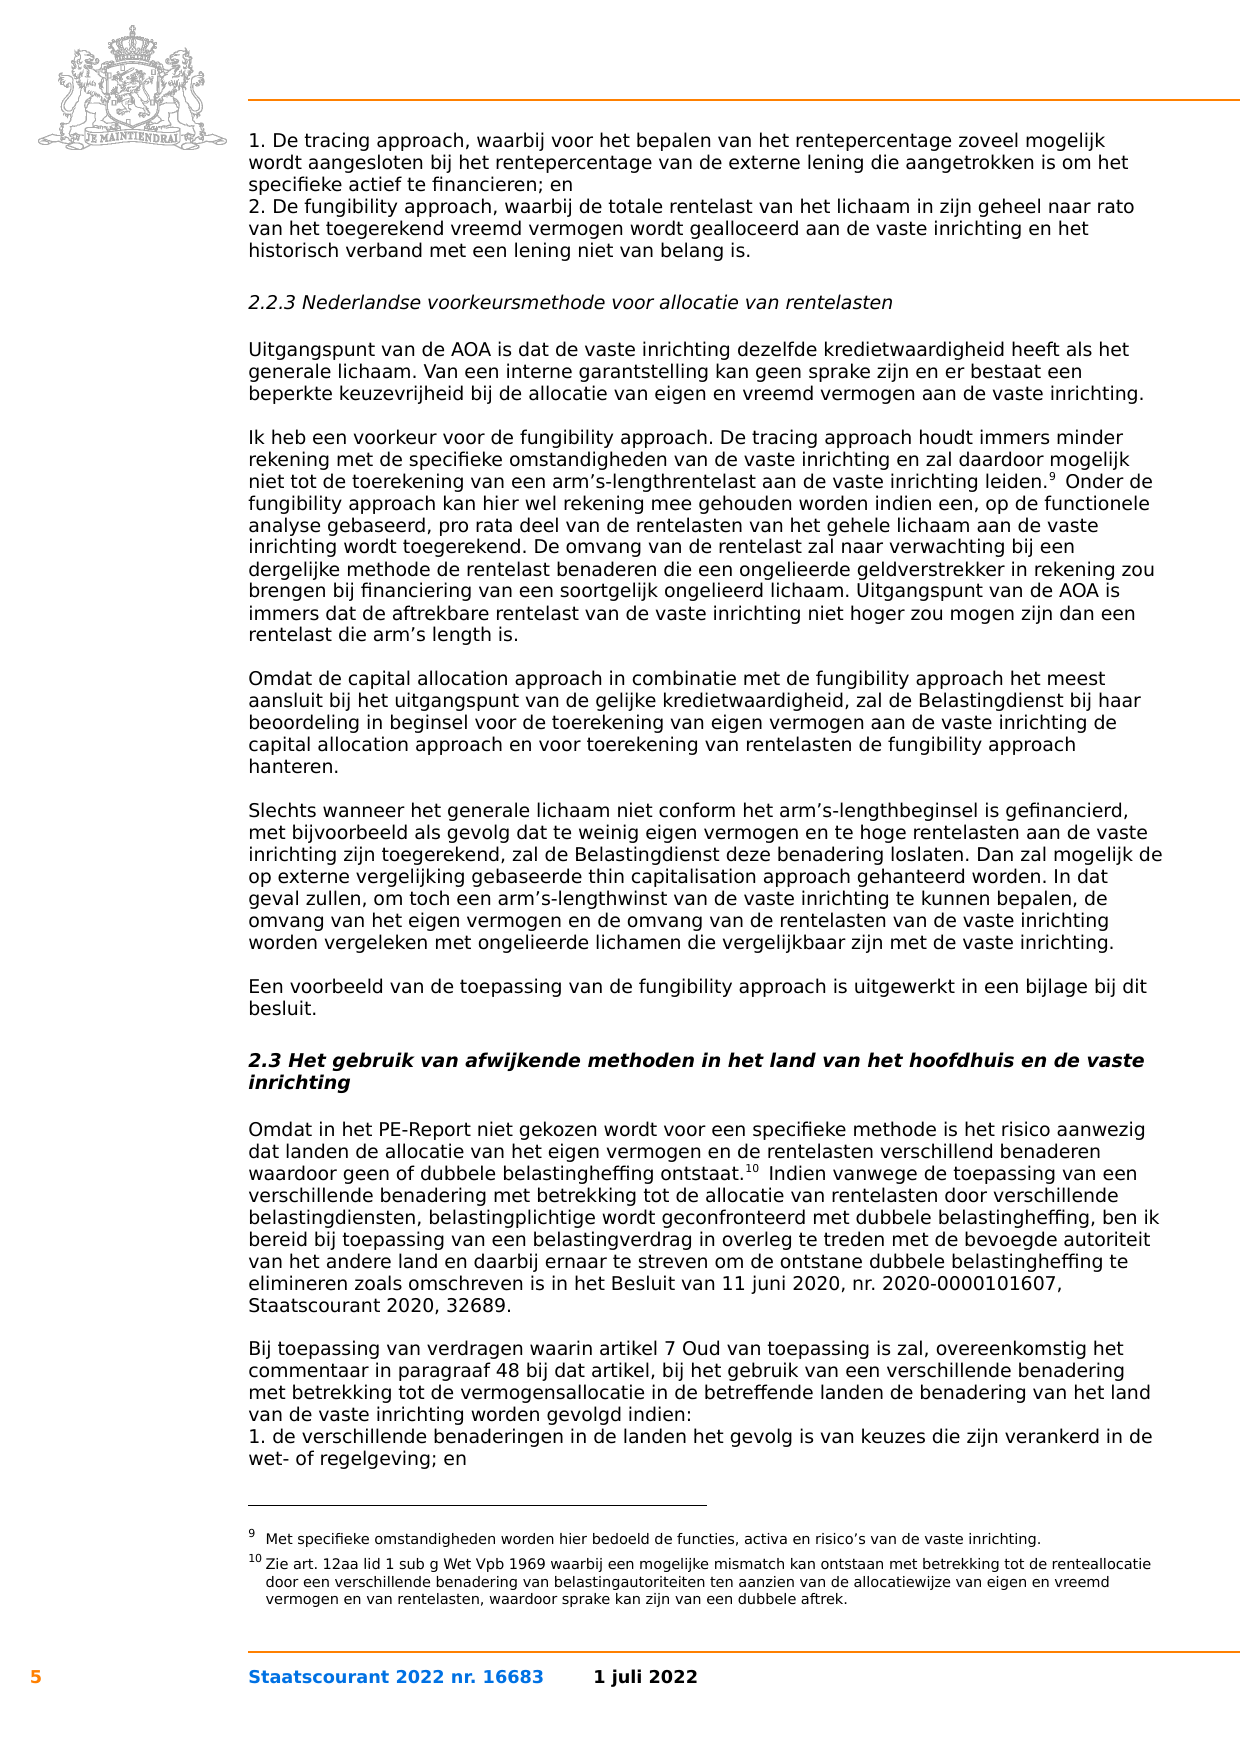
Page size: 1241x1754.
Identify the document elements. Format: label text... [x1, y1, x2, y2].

subtitle 2.3 Het gebruik van afwijkende methoden in het land van het hoofdhuis en de vaste inrichting [248, 1050, 1163, 1094]
text 2. De fungibility approach, waarbij de totale rentelast van het lichaam in zijn geheel naar rato van het toegerekend vreemd vermogen wordt gealloceerd aan de vaste inrichting en het historisch verband met een lening niet van belang is. [248, 196, 1163, 262]
text Omdat in het PE-Report niet gekozen wordt voor een specifieke methode is het risico aanwezig dat landen de allocatie van het eigen vermogen en de rentelasten verschillend benaderen waardoor geen of dubbele belastingheffing ontstaat. Indien vanwege de toepassing van een verschillende benadering met betrekking tot de allocatie van rentelasten door verschillende belastingdiensten, belastingplichtige wordt geconfronteerd met dubbele belastingheffing, ben ik bereid bij toepassing van een belastingverdrag in overleg te treden met de bevoegde autoriteit van het andere land en daarbij ernaar te streven om de ontstane dubbele belastingheffing te elimineren zoals omschreven is in het Besluit van 11 juni 2020, nr. 2020-0000101607, Staatscourant 2020, 32689. [248, 1119, 1163, 1316]
text Bij toepassing van verdragen waarin artikel 7 Oud van toepassing is zal, overeenkomstig het commentaar in paragraaf 48 bij dat artikel, bij het gebruik van een verschillende benadering met betrekking tot de vermogensallocatie in de betreffende landen de benadering van het land van de vaste inrichting worden gevolgd indien: [248, 1338, 1163, 1426]
subtitle 2.2.3 Nederlandse voorkeursmethode voor allocatie van rentelasten [248, 292, 1163, 314]
text 1. de verschillende benaderingen in de landen het gevolg is van keuzes die zijn verankerd in de wet- of regelgeving; en [248, 1426, 1163, 1470]
text Slechts wanneer het generale lichaam niet conform het arm’s-lengthbeginsel is gefinancierd, met bijvoorbeeld als gevolg dat te weinig eigen vermogen en te hoge rentelasten aan de vaste inrichting zijn toegerekend, zal de Belastingdienst deze benadering loslaten. Dan zal mogelijk de op externe vergelijking gebaseerde thin capitalisation approach gehanteerd worden. In dat geval zullen, om toch een arm’s-lengthwinst van de vaste inrichting te kunnen bepalen, de omvang van het eigen vermogen en de omvang van de rentelasten van de vaste inrichting worden vergeleken met ongelieerde lichamen die vergelijkbaar zijn met de vaste inrichting. [248, 800, 1163, 954]
text Omdat de capital allocation approach in combinatie met de fungibility approach het meest aansluit bij het uitgangspunt van de gelijke kredietwaardigheid, zal de Belastingdienst bij haar beoordeling in beginsel voor de toerekening van eigen vermogen aan de vaste inrichting de capital allocation approach en voor toerekening van rentelasten de fungibility approach hanteren. [248, 668, 1163, 778]
text Ik heb een voorkeur voor de fungibility approach. De tracing approach houdt immers minder rekening met de specifieke omstandigheden van de vaste inrichting en zal daardoor mogelijk niet tot de toerekening van een arm’s-lengthrentelast aan de vaste inrichting leiden. Onder de fungibility approach kan hier wel rekening mee gehouden worden indien een, op de functionele analyse gebaseerd, pro rata deel van de rentelasten van het gehele lichaam aan de vaste inrichting wordt toegerekend. De omvang van de rentelast zal naar verwachting bij een dergelijke methode de rentelast benaderen die een ongelieerde geldverstrekker in rekening zou brengen bij financiering van een soortgelijk ongelieerd lichaam. Uitgangspunt van de AOA is immers dat de aftrekbare rentelast van de vaste inrichting niet hoger zou mogen zijn dan een rentelast die arm’s length is. [248, 427, 1163, 646]
text Met specifieke omstandigheden worden hier bedoeld de functies, activa en risico’s van de vaste inrichting. [248, 1527, 1163, 1549]
picture [38, 25, 227, 150]
text Een voorbeeld van de toepassing van de fungibility approach is uitgewerkt in een bijlage bij dit besluit. [248, 976, 1163, 1020]
text Uitgangspunt van de AOA is dat de vaste inrichting dezelfde kredietwaardigheid heeft als het generale lichaam. Van een interne garantstelling kan geen sprake zijn en er bestaat een beperkte keuzevrijheid bij de allocatie van eigen en vreemd vermogen aan de vaste inrichting. [248, 339, 1163, 405]
text 1. De tracing approach, waarbij voor het bepalen van het rentepercentage zoveel mogelijk wordt aangesloten bij het rentepercentage van de externe lening die aangetrokken is om het specifieke actief te financieren; en [248, 130, 1163, 196]
text Zie art. 12aa lid 1 sub g Wet Vpb 1969 waarbij een mogelijke mismatch kan ontstaan met betrekking tot de renteallocatie door een verschillende benadering van belastingautoriteiten ten aanzien van de allocatiewijze van eigen en vreemd vermogen en van rentelasten, waardoor sprake kan zijn van een dubbele aftrek. [248, 1552, 1163, 1608]
